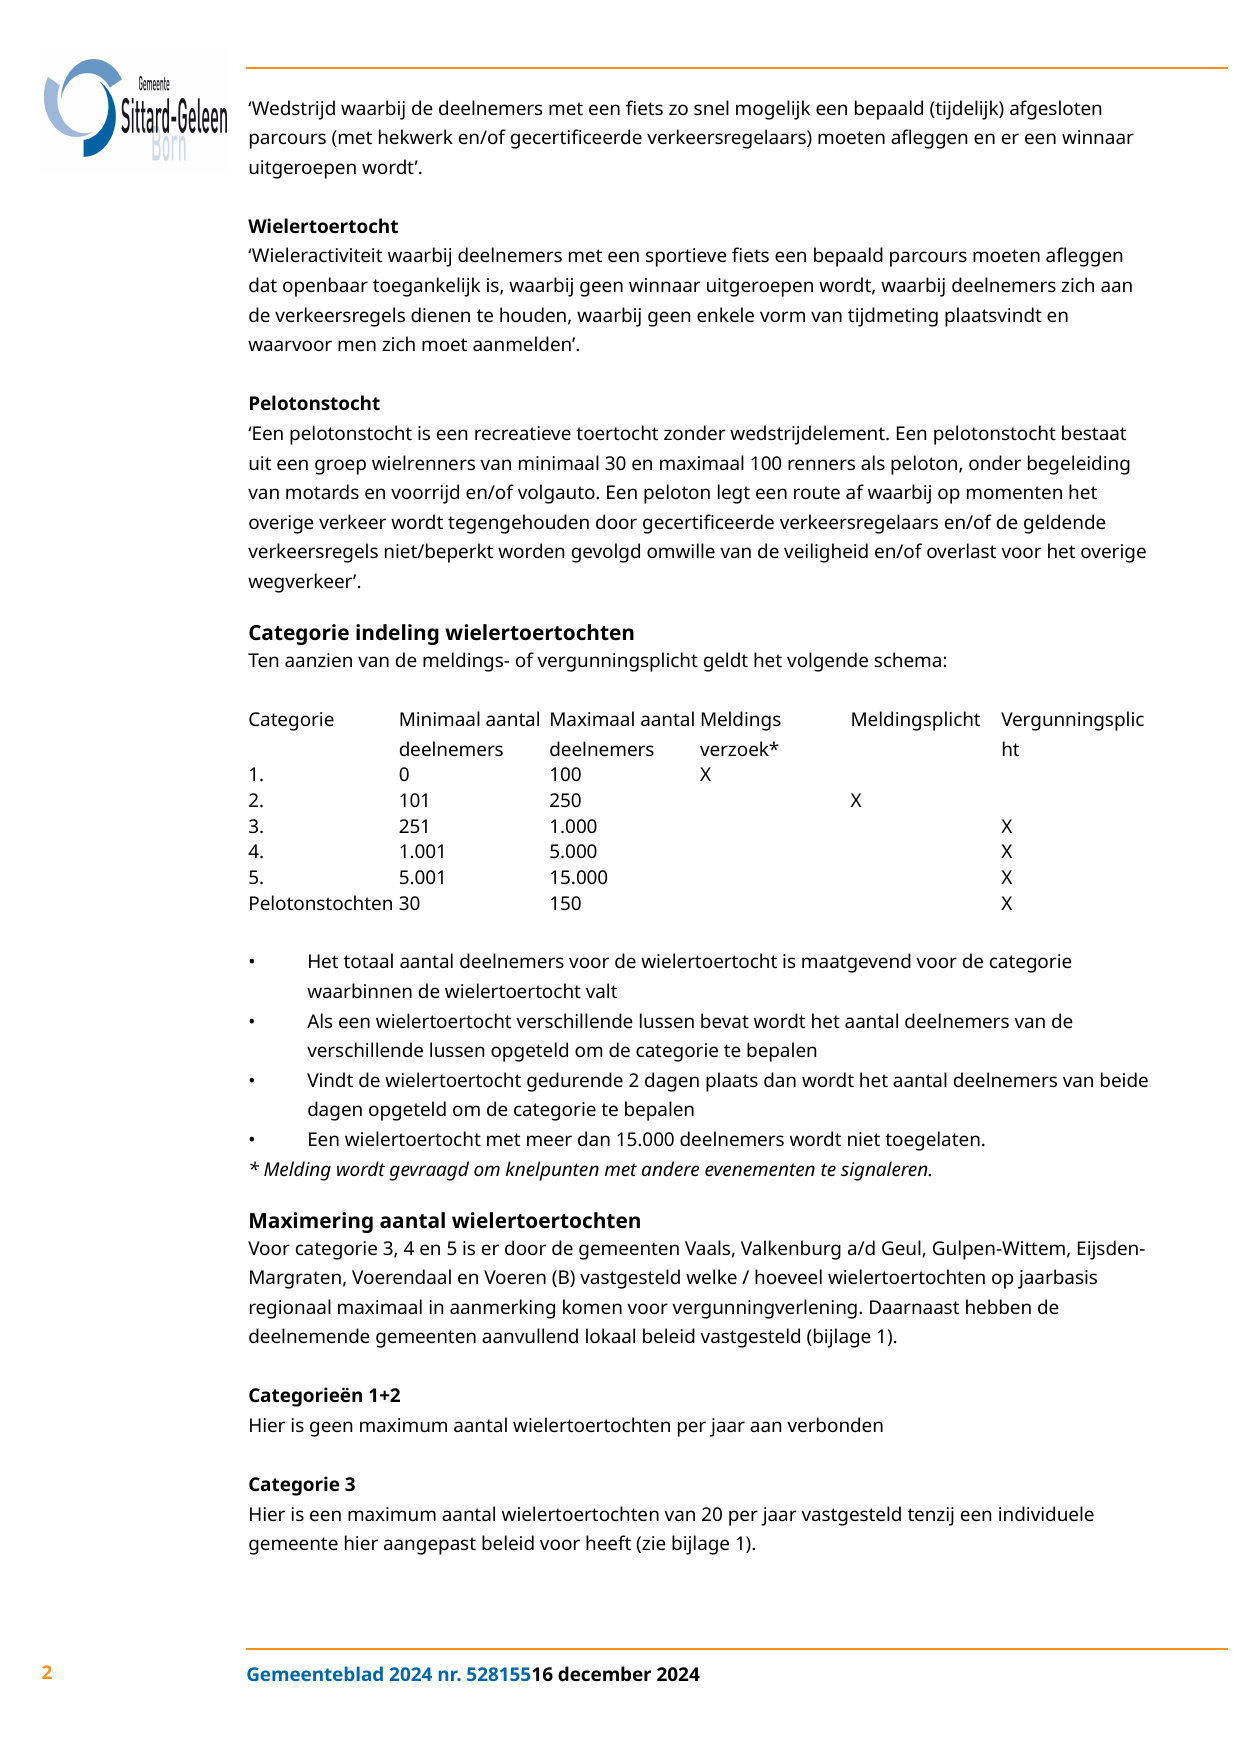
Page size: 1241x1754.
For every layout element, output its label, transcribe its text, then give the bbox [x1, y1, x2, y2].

table_header Categorie [248, 706, 398, 762]
table_cell X [1001, 839, 1152, 864]
table_cell 100 [549, 762, 700, 787]
list Als een wielertoertocht verschillende lussen bevat wordt het aantal deelnemers van de verschillende lussen opgeteld om de categorie te bepalen [248, 1008, 1152, 1063]
table_cell 251 [399, 813, 549, 839]
table_cell [700, 865, 850, 890]
text ‘Wieleractiviteit waarbij deelnemers met een sportieve fiets een bepaald parcours moeten afleggen dat openbaar toegankelijk is, waarbij geen winnaar uitgeroepen wordt, waarbij deelnemers zich aan de verkeersregels dienen te houden, waarbij geen enkele vorm van tijdmeting plaatsvindt en waarvoor men zich moet aanmelden’. [248, 243, 1152, 357]
table_cell 3. [248, 813, 398, 839]
table_cell X [1001, 865, 1152, 890]
table_cell [850, 890, 1001, 916]
text Hier is geen maximum aantal wielertoertochten per jaar aan verbonden [248, 1412, 1152, 1438]
table_header Minimaal aantal deelnemers [399, 706, 549, 762]
text Ten aanzien van de meldings- of vergunningsplicht geldt het volgende schema: [248, 647, 1152, 673]
text Maximering aantal wielertoertochten [248, 1206, 1152, 1235]
text * Melding wordt gevraagd om knelpunten met andere evenementen te signaleren. [248, 1156, 1152, 1182]
table_cell 1.000 [549, 813, 700, 839]
table_cell 5.000 [549, 839, 700, 864]
table_cell X [1001, 813, 1152, 839]
table_cell [700, 813, 850, 839]
table_cell [1001, 787, 1152, 813]
table_cell [850, 839, 1001, 864]
picture [41, 47, 231, 172]
text Pelotonstocht [248, 391, 1152, 416]
text Categorieën 1+2 [248, 1383, 1152, 1408]
table_cell 2. [248, 787, 398, 813]
text ‘Wedstrijd waarbij de deelnemers met een fiets zo snel mogelijk een bepaald (tijdelijk) afgesloten parcours (met hekwerk en/of gecertificeerde verkeersregelaars) moeten afleggen en er een winnaar uitgeroepen wordt’. [248, 95, 1152, 180]
table_cell [700, 787, 850, 813]
table_cell 101 [399, 787, 549, 813]
table_cell X [700, 762, 850, 787]
text ‘Een pelotonstocht is een recreatieve toertocht zonder wedstrijdelement. Een pelotonstocht bestaat uit een groep wielrenners van minimaal 30 en maximaal 100 renners als peloton, onder begeleiding van motards en voorrijd en/of volgauto. Een peloton legt een route af waarbij op momenten het overige verkeer wordt tegengehouden door gecertificeerde verkeersregelaars en/of de geldende verkeersregels niet/beperkt worden gevolgd omwille van de veiligheid en/of overlast voor het overige wegverkeer’. [248, 420, 1152, 594]
table_cell 1.001 [399, 839, 549, 864]
list Het totaal aantal deelnemers voor de wielertoertocht is maatgevend voor de categorie waarbinnen de wielertoertocht valt [248, 949, 1152, 1004]
table_header Vergunningsplicht [1001, 706, 1152, 762]
table_header Meldings verzoek* [700, 706, 850, 762]
table_cell Pelotonstochten [248, 890, 398, 916]
text Categorie indeling wielertoertochten [248, 618, 1152, 647]
table_cell 250 [549, 787, 700, 813]
list Vindt de wielertoertocht gedurende 2 dagen plaats dan wordt het aantal deelnemers van beide dagen opgeteld om de categorie te bepalen [248, 1067, 1152, 1122]
table_cell 4. [248, 839, 398, 864]
table_cell 30 [399, 890, 549, 916]
text Categorie 3 [248, 1471, 1152, 1497]
table_cell 0 [399, 762, 549, 787]
table_cell [850, 813, 1001, 839]
table_cell 150 [549, 890, 700, 916]
text Hier is een maximum aantal wielertoertochten van 20 per jaar vastgesteld tenzij een individuele gemeente hier aangepast beleid voor heeft (zie bijlage 1). [248, 1501, 1152, 1556]
table_cell [850, 762, 1001, 787]
text Voor categorie 3, 4 en 5 is er door de gemeenten Vaals, Valkenburg a/d Geul, Gulpen-Wittem, Eijsden-Margraten, Voerendaal en Voeren (B) vastgesteld welke / hoeveel wielertoertochten op jaarbasis regionaal maximaal in aanmerking komen voor vergunningverlening. Daarnaast hebben de deelnemende gemeenten aanvullend lokaal beleid vastgesteld (bijlage 1). [248, 1235, 1152, 1349]
table_cell 5. [248, 865, 398, 890]
table_cell [700, 839, 850, 864]
table_cell 1. [248, 762, 398, 787]
table_header Maximaal aantal deelnemers [549, 706, 700, 762]
table_cell X [850, 787, 1001, 813]
list Een wielertoertocht met meer dan 15.000 deelnemers wordt niet toegelaten. [248, 1126, 1152, 1152]
table_cell X [1001, 890, 1152, 916]
table_cell [850, 865, 1001, 890]
table_cell [700, 890, 850, 916]
table_header Meldingsplicht [850, 706, 1001, 762]
table_cell 15.000 [549, 865, 700, 890]
table_cell 5.001 [399, 865, 549, 890]
text Wielertoertocht [248, 213, 1152, 239]
table_cell [1001, 762, 1152, 787]
